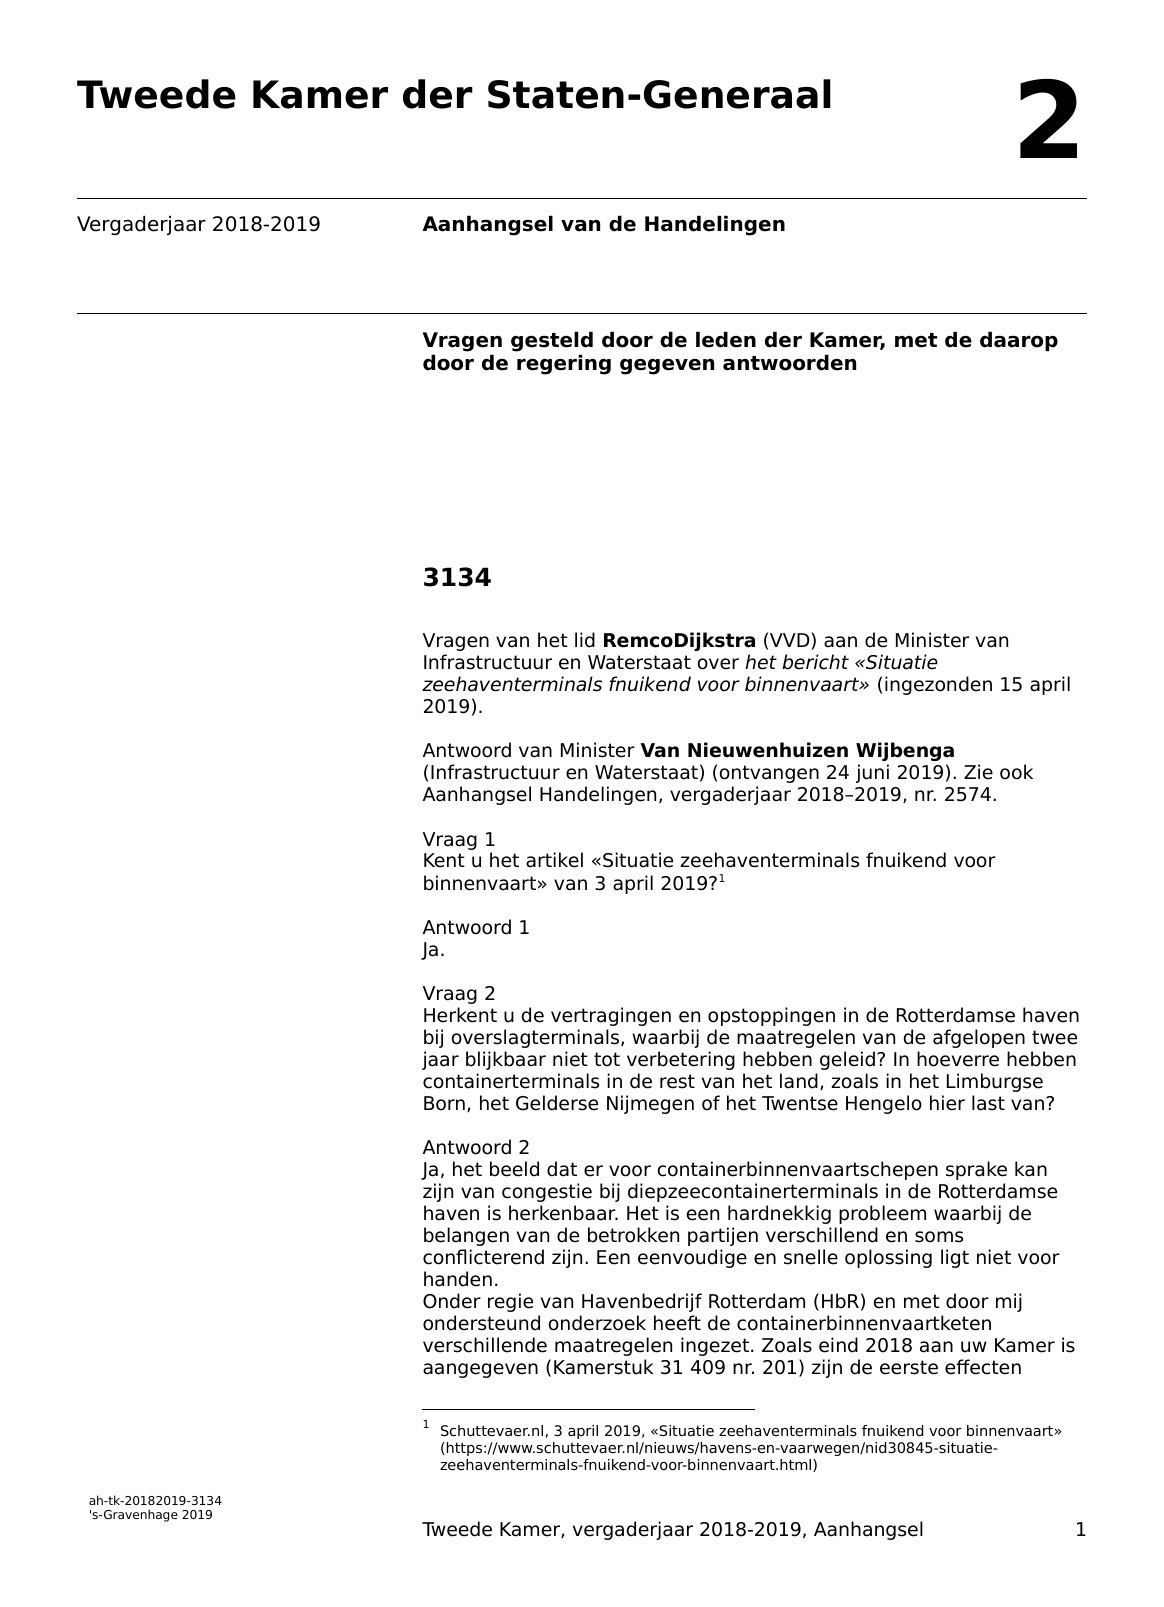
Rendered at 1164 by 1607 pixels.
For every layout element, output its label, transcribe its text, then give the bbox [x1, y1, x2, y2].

text Antwoord van Minister Van Nieuwenhuizen Wijbenga (Infrastructuur en Waterstaat) (ontvangen 24 juni 2019). Zie ook Aanhangsel Handelingen, vergaderjaar 2018–2019, nr. 2574. [422, 740, 1087, 806]
text Kent u het artikel «Situatie zeehaventerminals fnuikend voor binnenvaart» van 3 april 2019? [422, 850, 1087, 894]
table_header Tweede Kamer der Staten-Generaal [77, 59, 886, 198]
text 3134 [422, 563, 1087, 592]
text Ja. [422, 938, 1087, 961]
table_cell Aanhangsel van de Handelingen [422, 199, 1087, 313]
text Vragen van het lid RemcoDijkstra (VVD) aan de Minister van Infrastructuur en Waterstaat over het bericht «Situatie zeehaventerminals fnuikend voor binnenvaart» (ingezonden 15 april 2019). [422, 630, 1087, 718]
table_header 2 [886, 59, 1087, 198]
text Ja, het beeld dat er voor containerbinnenvaartschepen sprake kan zijn van congestie bij diepzeecontainerterminals in de Rotterdamse haven is herkenbaar. Het is een hardnekkig probleem waarbij de belangen van de betrokken partijen verschillend en soms conflicterend zijn. Een eenvoudige en snelle oplossing ligt niet voor handen. [422, 1159, 1087, 1291]
text 's-Gravenhage 2019 [88, 1508, 323, 1522]
text Antwoord 1 [422, 917, 1087, 938]
text Schuttevaer.nl, 3 april 2019, «Situatie zeehaventerminals fnuikend voor binnenvaart» (https://www.schuttevaer.nl/nieuws/havens-en-vaarwegen/nid30845-situatie-zeehaventerminals-fnuikend-voor-binnenvaart.html) [422, 1418, 1087, 1474]
table_cell [77, 314, 422, 375]
table_cell Vergaderjaar 2018-2019 [77, 199, 422, 313]
text ah-tk-20182019-3134 [88, 1494, 323, 1508]
text Herkent u de vertragingen en opstoppingen in de Rotterdamse haven bij overslagterminals, waarbij de maatregelen van de afgelopen twee jaar blijkbaar niet tot verbetering hebben geleid? In hoeverre hebben containerterminals in de rest van het land, zoals in het Limburgse Born, het Gelderse Nijmegen of het Twentse Hengelo hier last van? [422, 1005, 1087, 1114]
table_cell Vragen gesteld door de leden der Kamer, met de daarop door de regering gegeven antwoorden [422, 314, 1087, 375]
text Vraag 2 [422, 983, 1087, 1005]
text Vraag 1 [422, 828, 1087, 850]
text Onder regie van Havenbedrijf Rotterdam (HbR) en met door mij ondersteund onderzoek heeft de containerbinnenvaartketen verschillende maatregelen ingezet. Zoals eind 2018 aan uw Kamer is aangegeven (Kamerstuk 31 409 nr. 201) zijn de eerste effecten [422, 1291, 1087, 1378]
text Antwoord 2 [422, 1137, 1087, 1159]
